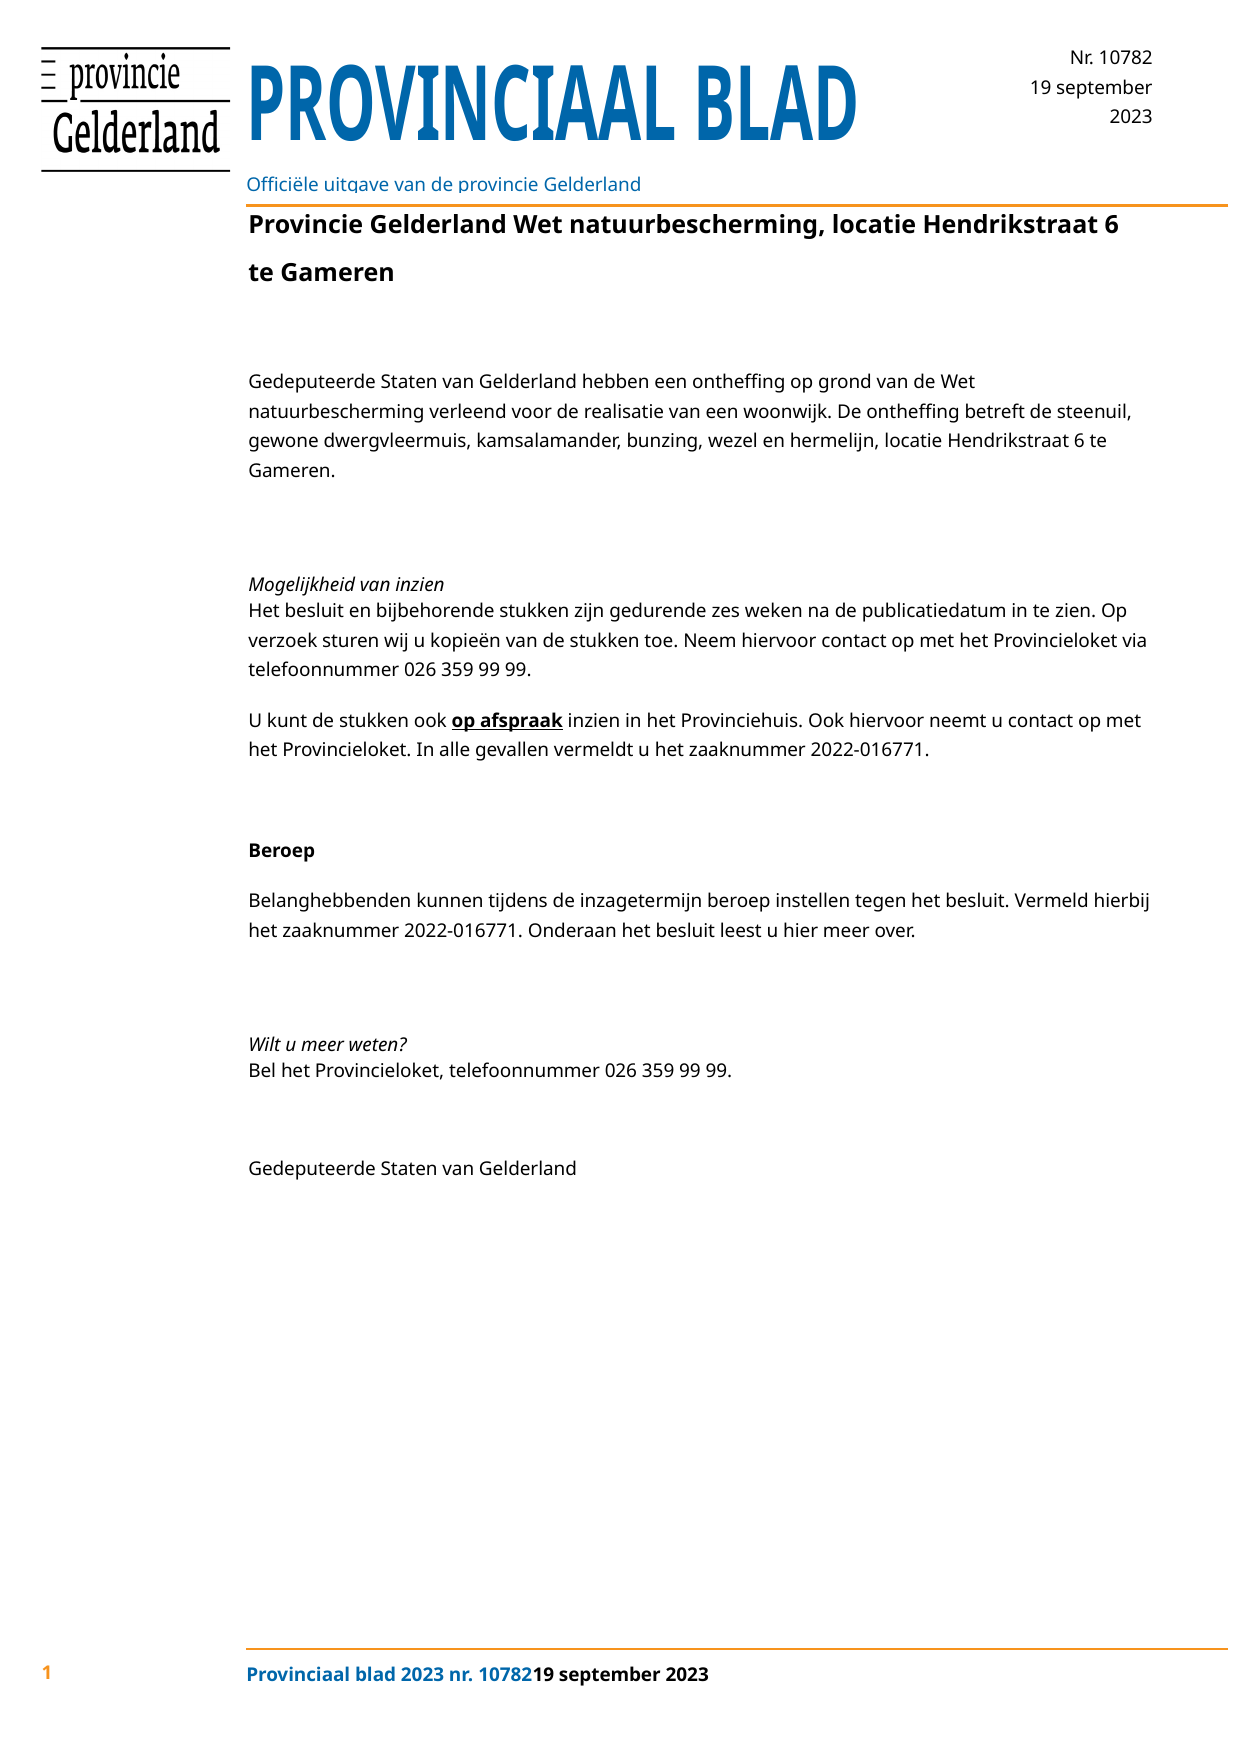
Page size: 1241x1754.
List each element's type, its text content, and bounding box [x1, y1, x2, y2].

text Gedeputeerde Staten van Gelderland [248, 1156, 1152, 1181]
text Wilt u meer weten? [248, 1032, 1152, 1057]
text Mogelijkheid van inzien [248, 571, 1152, 597]
text Bel het Provincieloket, telefoonnummer 026 359 99 99. [248, 1057, 1152, 1083]
text Beroep [248, 837, 1152, 863]
text Het besluit en bijbehorende stukken zijn gedurende zes weken na de publicatiedatum in te zien. Op verzoek sturen wij u kopieën van de stukken toe. Neem hiervoor contact op met het Provincieloket via telefoonnummer 026 359 99 99. [248, 597, 1152, 682]
text Gedeputeerde Staten van Gelderland hebben een ontheffing op grond van de Wet natuurbescherming verleend voor de realisatie van een woonwijk. De ontheffing betreft de steenuil, gewone dwergvleermuis, kamsalamander, bunzing, wezel en hermelijn, locatie Hendrikstraat 6 te Gameren. [248, 368, 1152, 483]
text Provincie Gelderland Wet natuurbescherming, locatie Hendrikstraat 6 te Gameren [248, 207, 1152, 288]
text Belanghebbenden kunnen tijdens de inzagetermijn beroep instellen tegen het besluit. Vermeld hierbij het zaaknummer 2022-016771. Onderaan het besluit leest u hier meer over. [248, 888, 1152, 943]
picture [41, 47, 231, 172]
text U kunt de stukken ook op afspraak inzien in het Provinciehuis. Ook hiervoor neemt u contact op met het Provincieloket. In alle gevallen vermeldt u het zaaknummer 2022-016771. [248, 707, 1152, 762]
